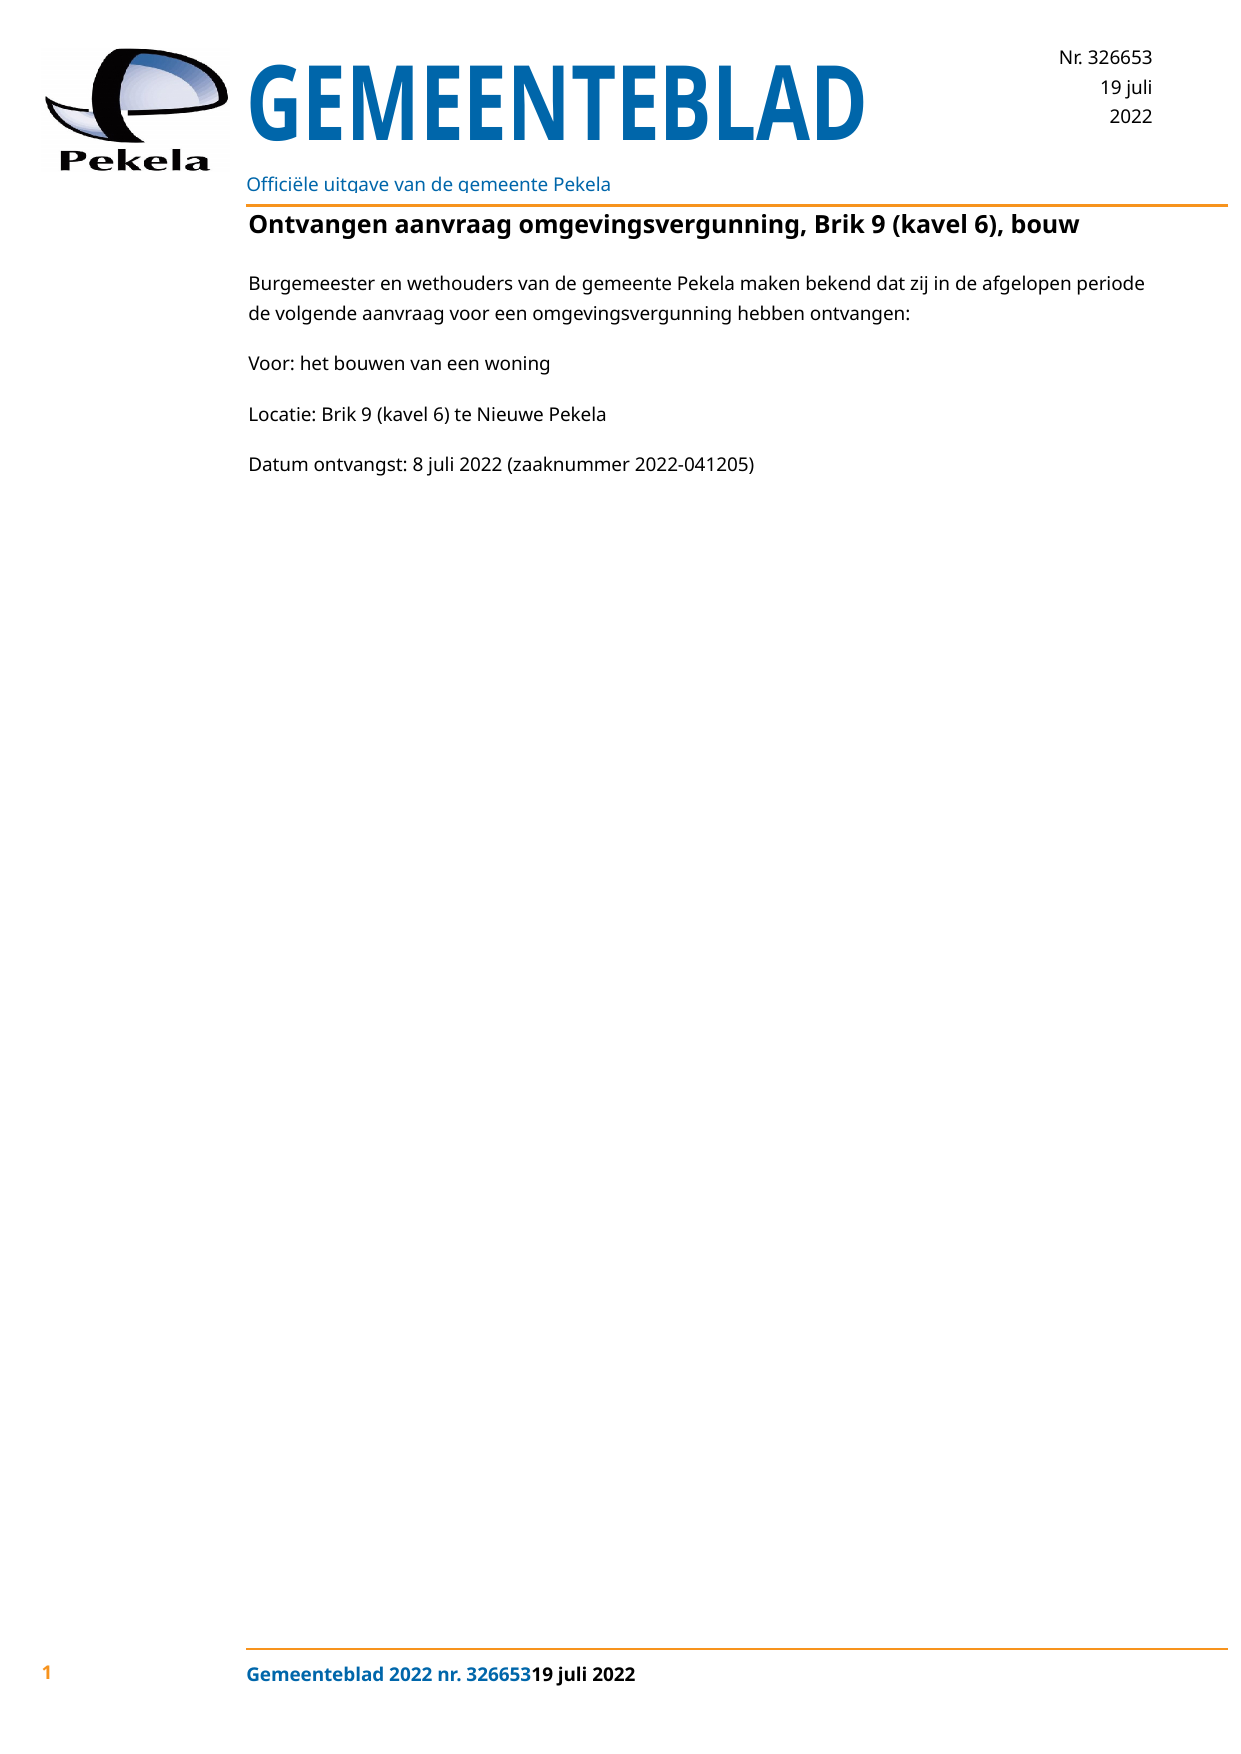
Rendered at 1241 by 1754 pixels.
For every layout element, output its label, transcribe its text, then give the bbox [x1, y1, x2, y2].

text Locatie: Brik 9 (kavel 6) te Nieuwe Pekela [248, 401, 1152, 426]
text Voor: het bouwen van een woning [248, 350, 1152, 376]
text Burgemeester en wethouders van de gemeente Pekela maken bekend dat zij in de afgelopen periode de volgende aanvraag voor een omgevingsvergunning hebben ontvangen: [248, 270, 1152, 326]
picture [41, 47, 231, 172]
text Ontvangen aanvraag omgevingsvergunning, Brik 9 (kavel 6), bouw [248, 207, 1152, 241]
text Datum ontvangst: 8 juli 2022 (zaaknummer 2022-041205) [248, 451, 1152, 477]
